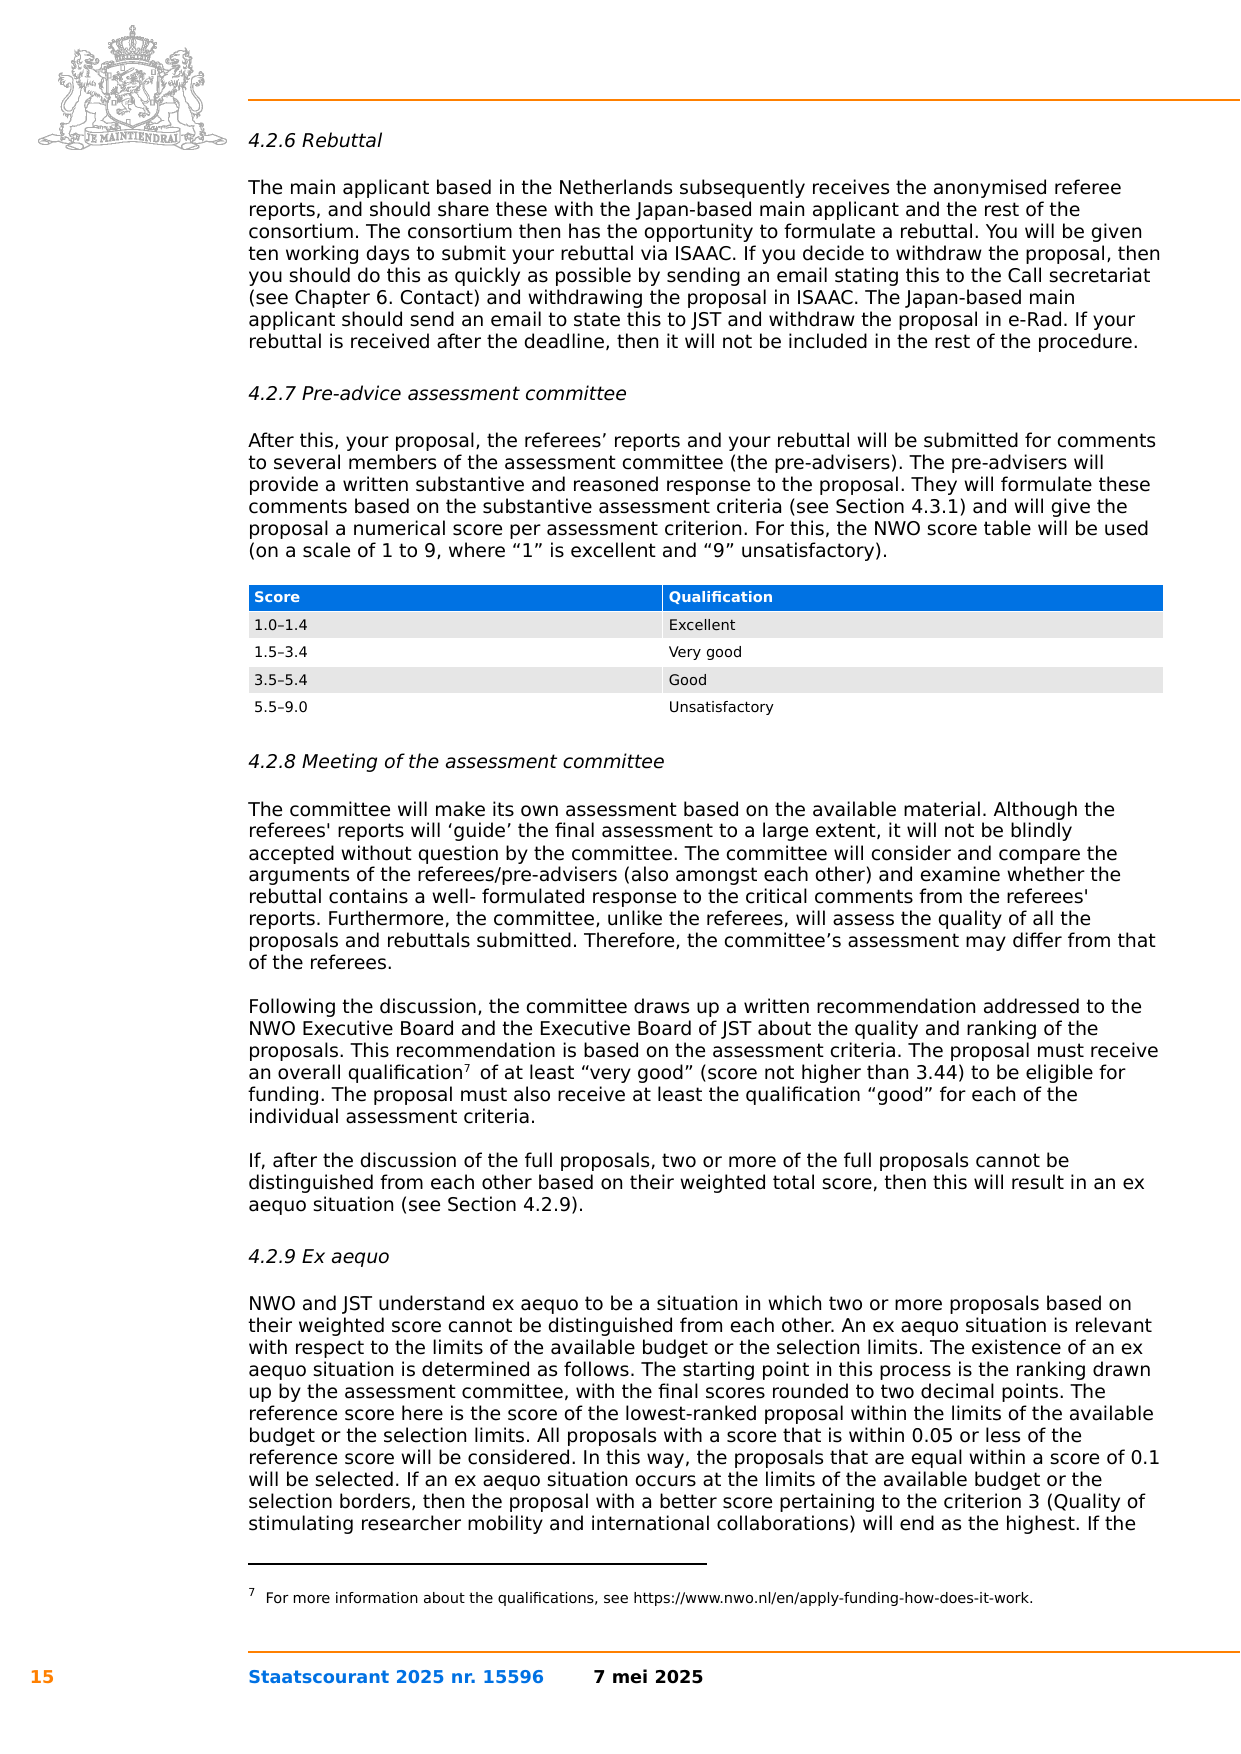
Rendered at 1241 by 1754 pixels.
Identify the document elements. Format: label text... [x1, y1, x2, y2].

table_cell Very good [663, 639, 1163, 666]
text Following the discussion, the committee draws up a written recommendation addressed to the NWO Executive Board and the Executive Board of JST about the quality and ranking of the proposals. This recommendation is based on the assessment criteria. The proposal must receive an overall qualification of at least “very good” (score not higher than 3.44) to be eligible for funding. The proposal must also receive at least the qualification “good” for each of the individual assessment criteria. [248, 996, 1163, 1128]
table_cell Excellent [663, 612, 1163, 638]
text If, after the discussion of the full proposals, two or more of the full proposals cannot be distinguished from each other based on their weighted total score, then this will result in an ex aequo situation (see Section 4.2.9). [248, 1150, 1163, 1216]
picture [38, 25, 227, 150]
text After this, your proposal, the referees’ reports and your rebuttal will be submitted for comments to several members of the assessment committee (the pre-advisers). The pre-advisers will provide a written substantive and reasoned response to the proposal. They will formulate these comments based on the substantive assessment criteria (see Section 4.3.1) and will give the proposal a numerical score per assessment criterion. For this, the NWO score table will be used (on a scale of 1 to 9, where “1” is excellent and “9” unsatisfactory). [248, 430, 1163, 562]
table_cell 1.0–1.4 [249, 612, 662, 638]
table_cell Good [663, 667, 1163, 693]
subtitle 4.2.6 Rebuttal [248, 130, 1163, 152]
table_header Qualification [663, 585, 1163, 611]
subtitle 4.2.8 Meeting of the assessment committee [248, 751, 1163, 773]
subtitle 4.2.7 Pre-advice assessment committee [248, 383, 1163, 405]
subtitle 4.2.9 Ex aequo [248, 1246, 1163, 1268]
table_cell 3.5–5.4 [249, 667, 662, 693]
text For more information about the qualifications, see https://www.nwo.nl/en/apply-funding-how-does-it-work. [248, 1586, 1163, 1608]
table_cell 1.5–3.4 [249, 639, 662, 666]
table_cell Unsatisfactory [663, 694, 1163, 720]
table_header Score [249, 585, 662, 611]
text The main applicant based in the Netherlands subsequently receives the anonymised referee reports, and should share these with the Japan-based main applicant and the rest of the consortium. The consortium then has the opportunity to formulate a rebuttal. You will be given ten working days to submit your rebuttal via ISAAC. If you decide to withdraw the proposal, then you should do this as quickly as possible by sending an email stating this to the Call secretariat (see Chapter 6. Contact) and withdrawing the proposal in ISAAC. The Japan-based main applicant should send an email to state this to JST and withdraw the proposal in e-Rad. If your rebuttal is received after the deadline, then it will not be included in the rest of the procedure. [248, 177, 1163, 353]
text NWO and JST understand ex aequo to be a situation in which two or more proposals based on their weighted score cannot be distinguished from each other. An ex aequo situation is relevant with respect to the limits of the available budget or the selection limits. The existence of an ex aequo situation is determined as follows. The starting point in this process is the ranking drawn up by the assessment committee, with the final scores rounded to two decimal points. The reference score here is the score of the lowest-ranked proposal within the limits of the available budget or the selection limits. All proposals with a score that is within 0.05 or less of the reference score will be considered. In this way, the proposals that are equal within a score of 0.1 will be selected. If an ex aequo situation occurs at the limits of the available budget or the selection borders, then the proposal with a better score pertaining to the criterion 3 (Quality of stimulating researcher mobility and international collaborations) will end as the highest. If the [248, 1293, 1163, 1534]
table_cell 5.5–9.0 [249, 694, 662, 720]
text The committee will make its own assessment based on the available material. Although the referees' reports will ‘guide’ the final assessment to a large extent, it will not be blindly accepted without question by the committee. The committee will consider and compare the arguments of the referees/pre-advisers (also amongst each other) and examine whether the rebuttal contains a well- formulated response to the critical comments from the referees' reports. Furthermore, the committee, unlike the referees, will assess the quality of all the proposals and rebuttals submitted. Therefore, the committee’s assessment may differ from that of the referees. [248, 798, 1163, 974]
